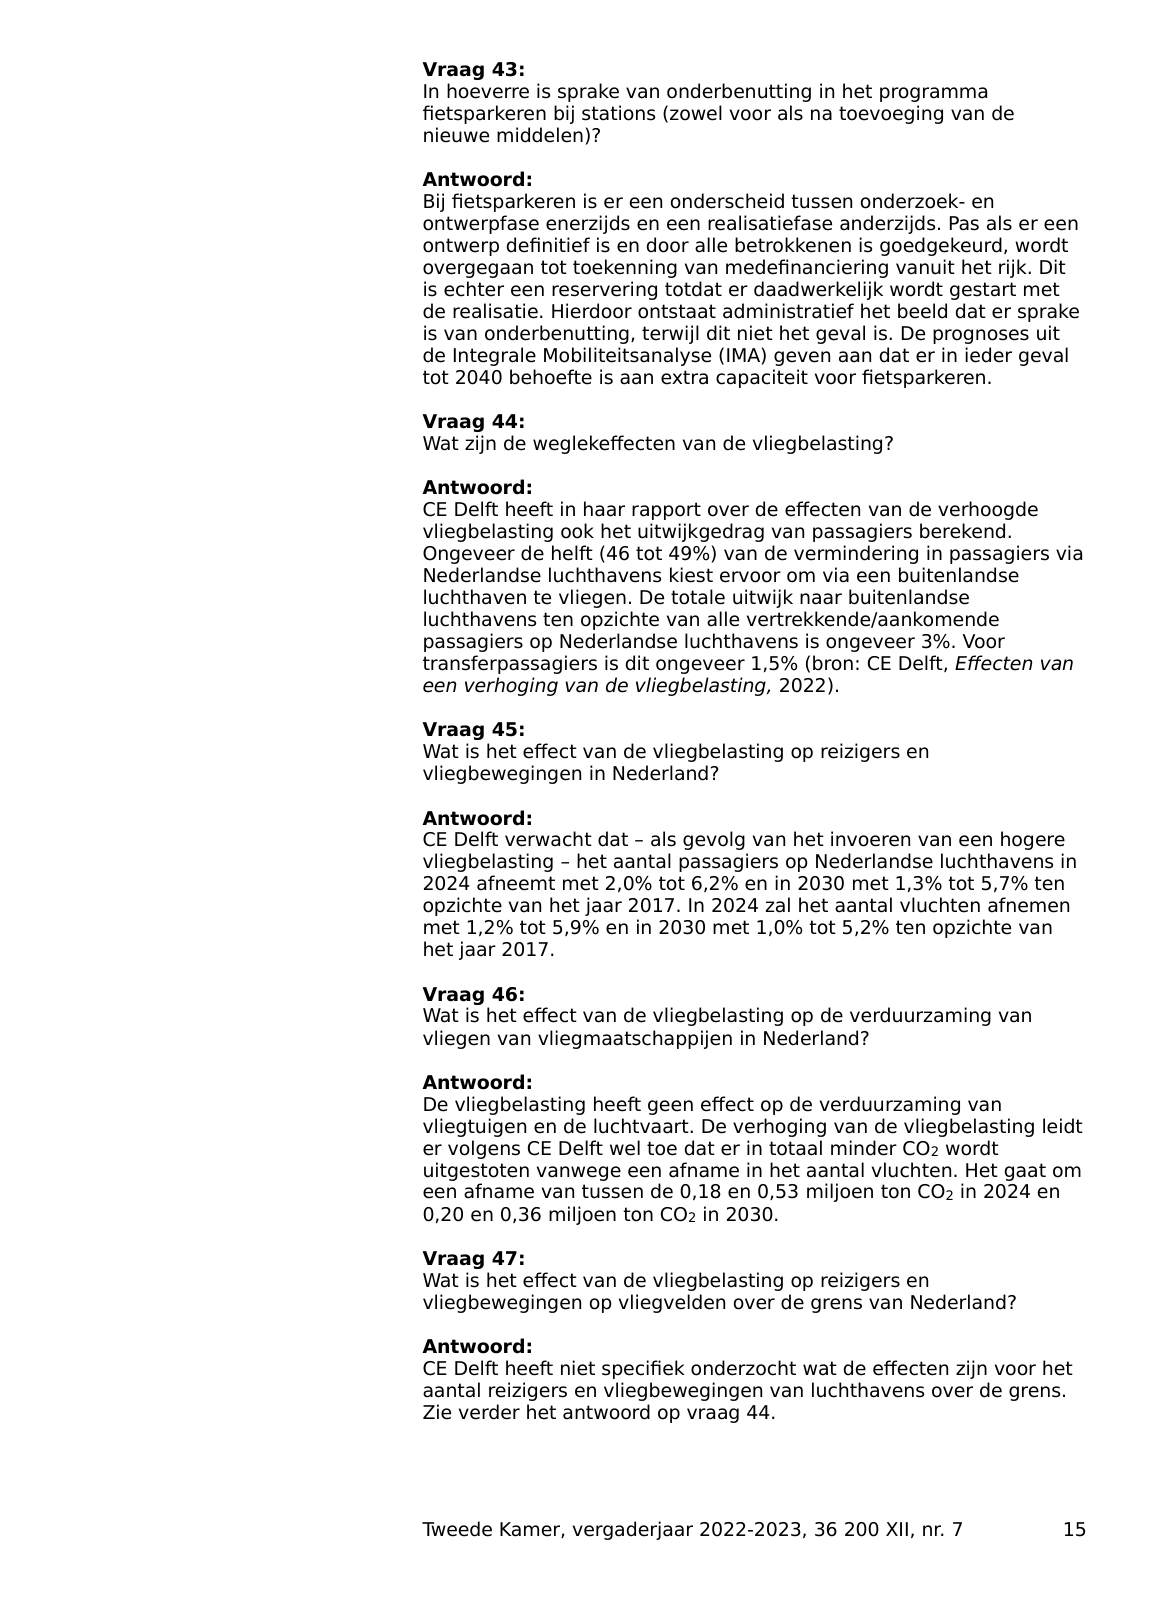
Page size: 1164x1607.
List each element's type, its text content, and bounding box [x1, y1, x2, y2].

text CE Delft verwacht dat – als gevolg van het invoeren van een hogere vliegbelasting – het aantal passagiers op Nederlandse luchthavens in 2024 afneemt met 2,0% tot 6,2% en in 2030 met 1,3% tot 5,7% ten opzichte van het jaar 2017. In 2024 zal het aantal vluchten afnemen met 1,2% tot 5,9% en in 2030 met 1,0% tot 5,2% ten opzichte van het jaar 2017. [422, 829, 1087, 961]
subtitle Vraag 43: [422, 59, 1087, 81]
subtitle Antwoord: [422, 169, 1087, 191]
text De vliegbelasting heeft geen effect op de verduurzaming van vliegtuigen en de luchtvaart. De verhoging van de vliegbelasting leidt er volgens CE Delft wel toe dat er in totaal minder CO2 wordt uitgestoten vanwege een afname in het aantal vluchten. Het gaat om een afname van tussen de 0,18 en 0,53 miljoen ton CO2 in 2024 en 0,20 en 0,36 miljoen ton CO2 in 2030. [422, 1093, 1087, 1225]
subtitle Antwoord: [422, 807, 1087, 829]
text CE Delft heeft in haar rapport over de effecten van de verhoogde vliegbelasting ook het uitwijkgedrag van passagiers berekend. Ongeveer de helft (46 tot 49%) van de vermindering in passagiers via Nederlandse luchthavens kiest ervoor om via een buitenlandse luchthaven te vliegen. De totale uitwijk naar buitenlandse luchthavens ten opzichte van alle vertrekkende/aankomende passagiers op Nederlandse luchthavens is ongeveer 3%. Voor transferpassagiers is dit ongeveer 1,5% (bron: CE Delft, Effecten van een verhoging van de vliegbelasting, 2022). [422, 499, 1087, 697]
subtitle Vraag 44: [422, 411, 1087, 433]
text CE Delft heeft niet specifiek onderzocht wat de effecten zijn voor het aantal reizigers en vliegbewegingen van luchthavens over de grens. Zie verder het antwoord op vraag 44. [422, 1358, 1087, 1424]
text Wat is het effect van de vliegbelasting op reizigers en vliegbewegingen in Nederland? [422, 741, 1087, 785]
text Wat zijn de weglekeffecten van de vliegbelasting? [422, 433, 1087, 455]
subtitle Antwoord: [422, 1072, 1087, 1093]
text In hoeverre is sprake van onderbenutting in het programma fietsparkeren bij stations (zowel voor als na toevoeging van de nieuwe middelen)? [422, 81, 1087, 147]
subtitle Vraag 46: [422, 983, 1087, 1005]
subtitle Vraag 45: [422, 719, 1087, 741]
subtitle Vraag 47: [422, 1248, 1087, 1269]
text Wat is het effect van de vliegbelasting op de verduurzaming van vliegen van vliegmaatschappijen in Nederland? [422, 1005, 1087, 1049]
text Bij fietsparkeren is er een onderscheid tussen onderzoek- en ontwerpfase enerzijds en een realisatiefase anderzijds. Pas als er een ontwerp definitief is en door alle betrokkenen is goedgekeurd, wordt overgegaan tot toekenning van medefinanciering vanuit het rijk. Dit is echter een reservering totdat er daadwerkelijk wordt gestart met de realisatie. Hierdoor ontstaat administratief het beeld dat er sprake is van onderbenutting, terwijl dit niet het geval is. De prognoses uit de Integrale Mobiliteitsanalyse (IMA) geven aan dat er in ieder geval tot 2040 behoefte is aan extra capaciteit voor fietsparkeren. [422, 191, 1087, 389]
subtitle Antwoord: [422, 477, 1087, 499]
subtitle Antwoord: [422, 1336, 1087, 1358]
text Wat is het effect van de vliegbelasting op reizigers en vliegbewegingen op vliegvelden over de grens van Nederland? [422, 1269, 1087, 1313]
